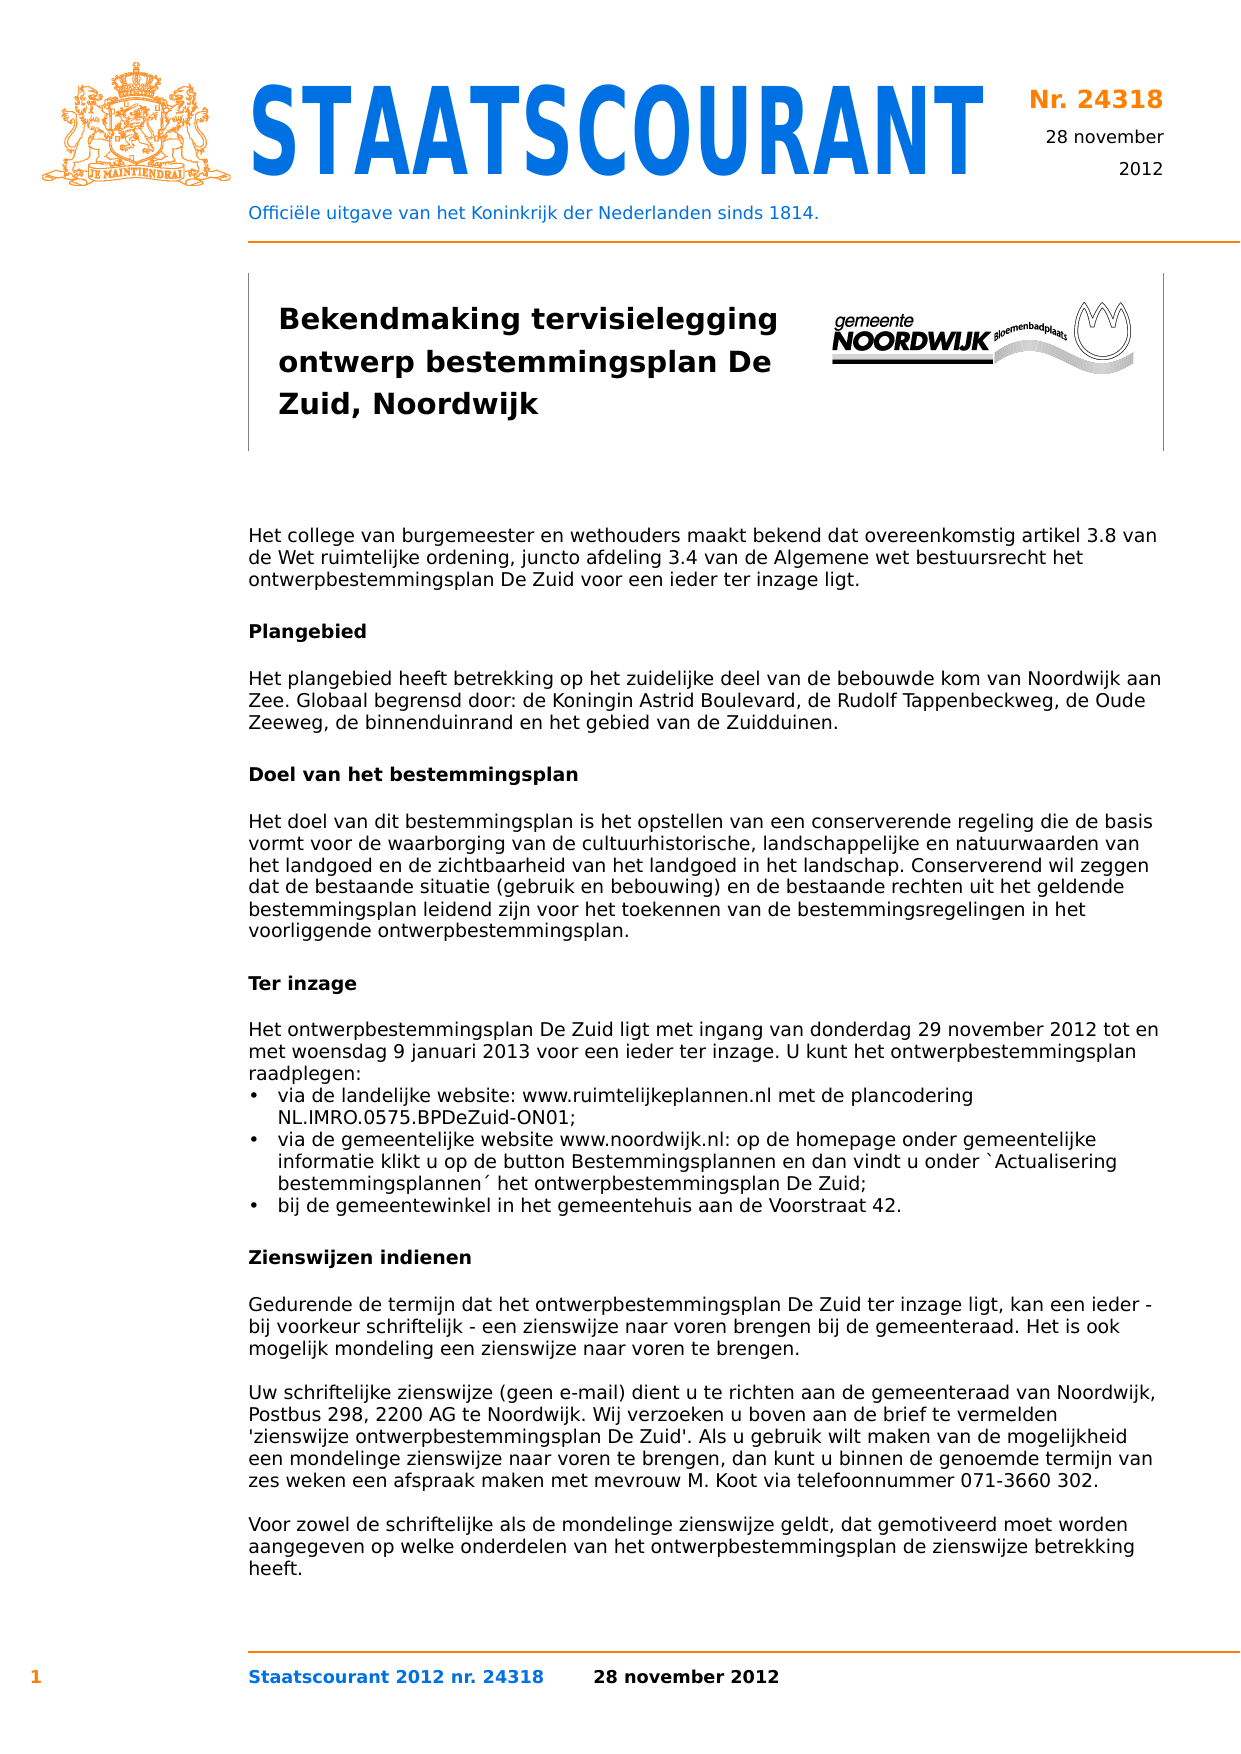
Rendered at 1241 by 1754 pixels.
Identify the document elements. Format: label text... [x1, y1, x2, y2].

table_header STAATSCOURANT [248, 62, 998, 203]
subtitle Bekendmaking tervisielegging ontwerp bestemmingsplan De Zuid, Noordwijk [249, 273, 1163, 451]
subtitle Zienswijzen indienen [248, 1247, 1163, 1269]
table_header [25, 62, 248, 241]
picture [41, 62, 231, 186]
text Gedurende de termijn dat het ontwerpbestemmingsplan De Zuid ter inzage ligt, kan een ieder - bij voorkeur schriftelijk - een zienswijze naar voren brengen bij de gemeenteraad. Het is ook mogelijk mondeling een zienswijze naar voren te brengen. [248, 1294, 1163, 1360]
table_cell 2012 [998, 153, 1240, 203]
table_cell 28 november [998, 121, 1240, 153]
subtitle Ter inzage [248, 972, 1163, 994]
text Het doel van dit bestemmingsplan is het opstellen van een conserverende regeling die de basis vormt voor de waarborging van de cultuurhistorische, landschappelijke en natuurwaarden van het landgoed en de zichtbaarheid van het landgoed in het landschap. Conserverend wil zeggen dat de bestaande situatie (gebruik en bebouwing) en de bestaande rechten uit het geldende bestemmingsplan leidend zijn voor het toekennen van de bestemmingsregelingen in het voorliggende ontwerpbestemmingsplan. [248, 811, 1163, 942]
text Voor zowel de schriftelijke als de mondelinge zienswijze geldt, dat gemotiveerd moet worden aangegeven op welke onderdelen van het ontwerpbestemmingsplan de zienswijze betrekking heeft. [248, 1514, 1163, 1580]
text Het college van burgemeester en wethouders maakt bekend dat overeenkomstig artikel 3.8 van de Wet ruimtelijke ordening, juncto afdeling 3.4 van de Algemene wet bestuursrecht het ontwerpbestemmingsplan De Zuid voor een ieder ter inzage ligt. [248, 525, 1163, 591]
text • via de gemeentelijke website www.noordwijk.nl: op de homepage onder gemeentelijke informatie klikt u op de button Bestemmingsplannen en dan vindt u onder `Actualisering bestemmingsplannen´ het ontwerpbestemmingsplan De Zuid; [248, 1129, 1163, 1195]
text Het plangebied heeft betrekking op het zuidelijke deel van de bebouwde kom van Noordwijk aan Zee. Globaal begrensd door: de Koningin Astrid Boulevard, de Rudolf Tappenbeckweg, de Oude Zeeweg, de binnenduinrand en het gebied van de Zuidduinen. [248, 668, 1163, 733]
text Het ontwerpbestemmingsplan De Zuid ligt met ingang van donderdag 29 november 2012 tot en met woensdag 9 januari 2013 voor een ieder ter inzage. U kunt het ontwerpbestemmingsplan raadplegen: [248, 1019, 1163, 1085]
table_cell Officiële uitgave van het Koninkrijk der Nederlanden sinds 1814. [248, 203, 1240, 241]
subtitle Plangebied [248, 621, 1163, 643]
subtitle Doel van het bestemmingsplan [248, 763, 1163, 786]
picture [832, 302, 1134, 374]
text • bij de gemeentewinkel in het gemeentehuis aan de Voorstraat 42. [248, 1195, 1163, 1217]
text Uw schriftelijke zienswijze (geen e-mail) dient u te richten aan de gemeenteraad van Noordwijk, Postbus 298, 2200 AG te Noordwijk. Wij verzoeken u boven aan de brief te vermelden 'zienswijze ontwerpbestemmingsplan De Zuid'. Als u gebruik wilt maken van de mogelijkheid een mondelinge zienswijze naar voren te brengen, dan kunt u binnen de genoemde termijn van zes weken een afspraak maken met mevrouw M. Koot via telefoonnummer 071-3660 302. [248, 1382, 1163, 1492]
table_header Nr. 24318 [998, 62, 1240, 121]
text • via de landelijke website: www.ruimtelijkeplannen.nl met de plancodering NL.IMRO.0575.BPDeZuid-ON01; [248, 1085, 1163, 1129]
